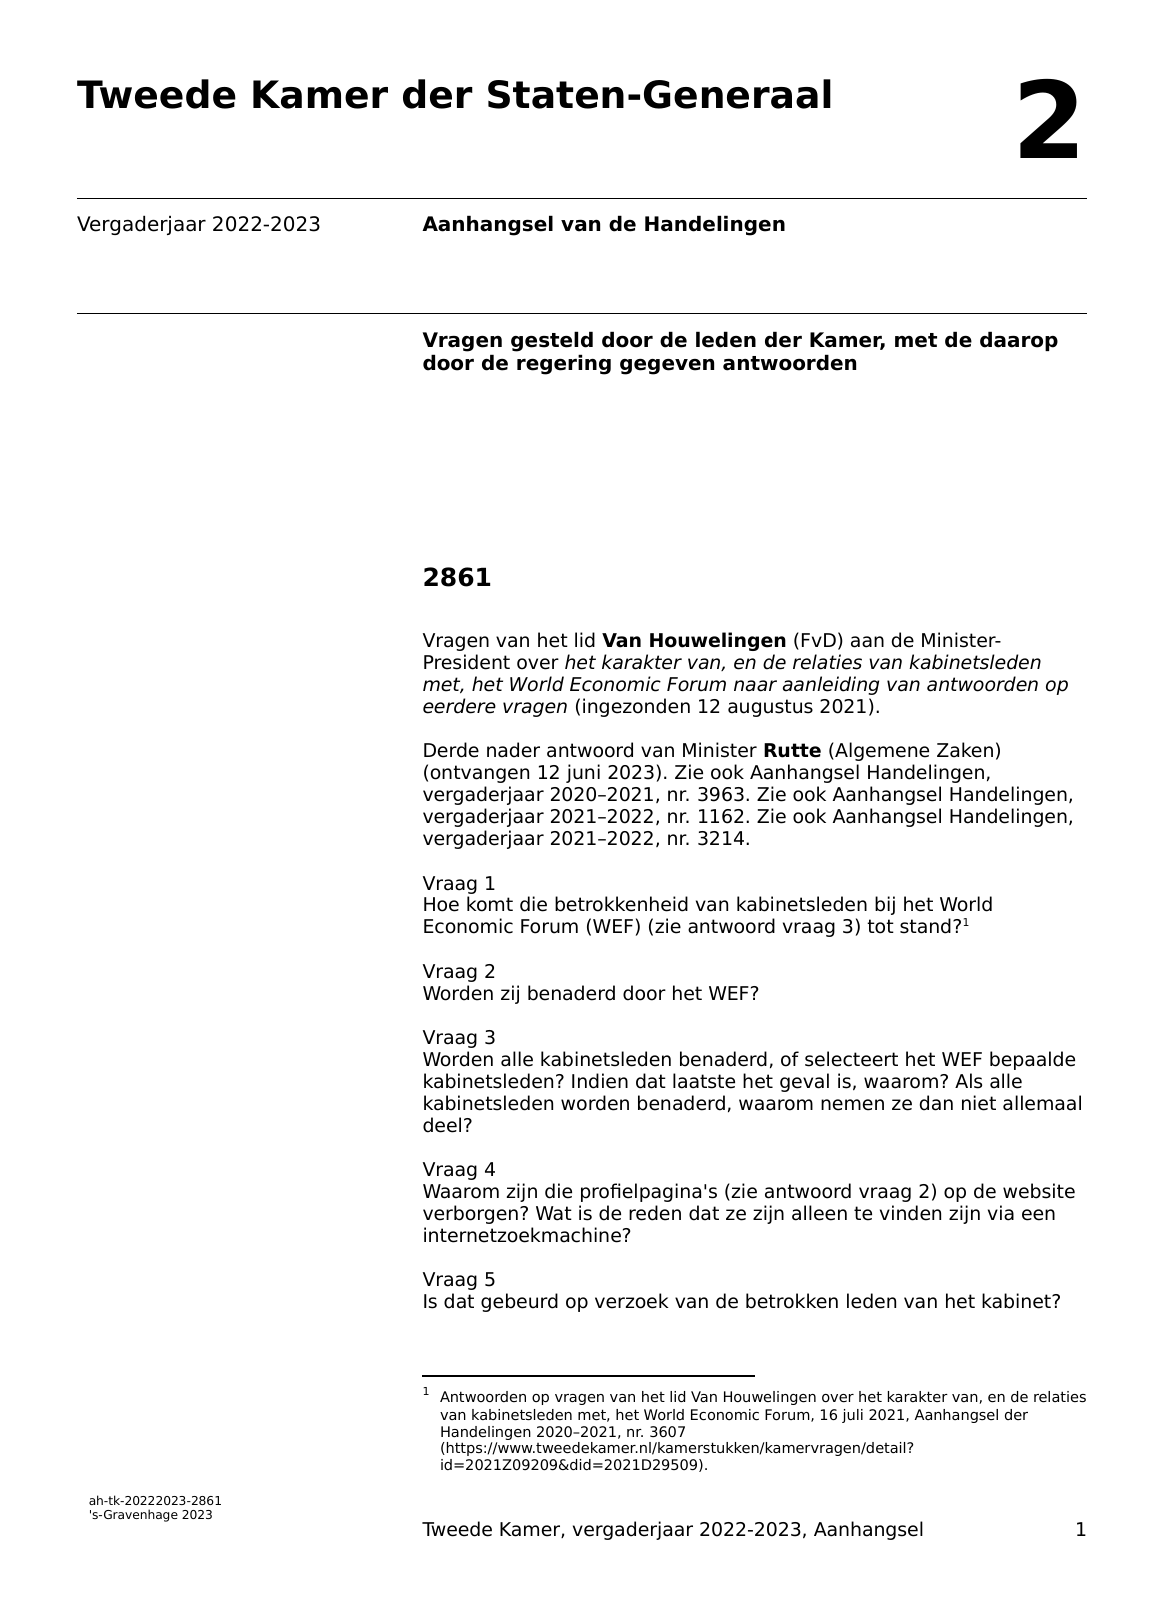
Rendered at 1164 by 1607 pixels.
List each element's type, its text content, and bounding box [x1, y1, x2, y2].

text Is dat gebeurd op verzoek van de betrokken leden van het kabinet? [422, 1291, 1087, 1313]
text Antwoorden op vragen van het lid Van Houwelingen over het karakter van, en de relaties van kabinetsleden met, het World Economic Forum, 16 juli 2021, Aanhangsel der Handelingen 2020–2021, nr. 3607 (https://www.tweedekamer.nl/kamerstukken/kamervragen/detail?id=2021Z09209&did=2021D29509). [422, 1385, 1087, 1474]
text ah-tk-20222023-2861 [88, 1494, 323, 1508]
text 2861 [422, 563, 1087, 592]
table_header 2 [886, 59, 1087, 198]
text 's-Gravenhage 2023 [88, 1508, 323, 1522]
table_cell [77, 314, 422, 375]
text Vraag 5 [422, 1269, 1087, 1291]
text Waarom zijn die profielpagina's (zie antwoord vraag 2) op de website verborgen? Wat is de reden dat ze zijn alleen te vinden zijn via een internetzoekmachine? [422, 1181, 1087, 1247]
text Vragen van het lid Van Houwelingen (FvD) aan de Minister-President over het karakter van, en de relaties van kabinetsleden met, het World Economic Forum naar aanleiding van antwoorden op eerdere vragen (ingezonden 12 augustus 2021). [422, 630, 1087, 718]
text Vraag 4 [422, 1159, 1087, 1181]
text Vraag 3 [422, 1027, 1087, 1049]
table_cell Vragen gesteld door de leden der Kamer, met de daarop door de regering gegeven antwoorden [422, 314, 1087, 375]
text Worden alle kabinetsleden benaderd, of selecteert het WEF bepaalde kabinetsleden? Indien dat laatste het geval is, waarom? Als alle kabinetsleden worden benaderd, waarom nemen ze dan niet allemaal deel? [422, 1049, 1087, 1137]
table_header Tweede Kamer der Staten-Generaal [77, 59, 886, 198]
text Vraag 2 [422, 961, 1087, 982]
text Worden zij benaderd door het WEF? [422, 982, 1087, 1004]
text Derde nader antwoord van Minister Rutte (Algemene Zaken) (ontvangen 12 juni 2023). Zie ook Aanhangsel Handelingen, vergaderjaar 2020–2021, nr. 3963. Zie ook Aanhangsel Handelingen, vergaderjaar 2021–2022, nr. 1162. Zie ook Aanhangsel Handelingen, vergaderjaar 2021–2022, nr. 3214. [422, 740, 1087, 850]
text Vraag 1 [422, 872, 1087, 894]
table_cell Vergaderjaar 2022-2023 [77, 199, 422, 313]
table_cell Aanhangsel van de Handelingen [422, 199, 1087, 313]
text Hoe komt die betrokkenheid van kabinetsleden bij het World Economic Forum (WEF) (zie antwoord vraag 3) tot stand? [422, 894, 1087, 938]
